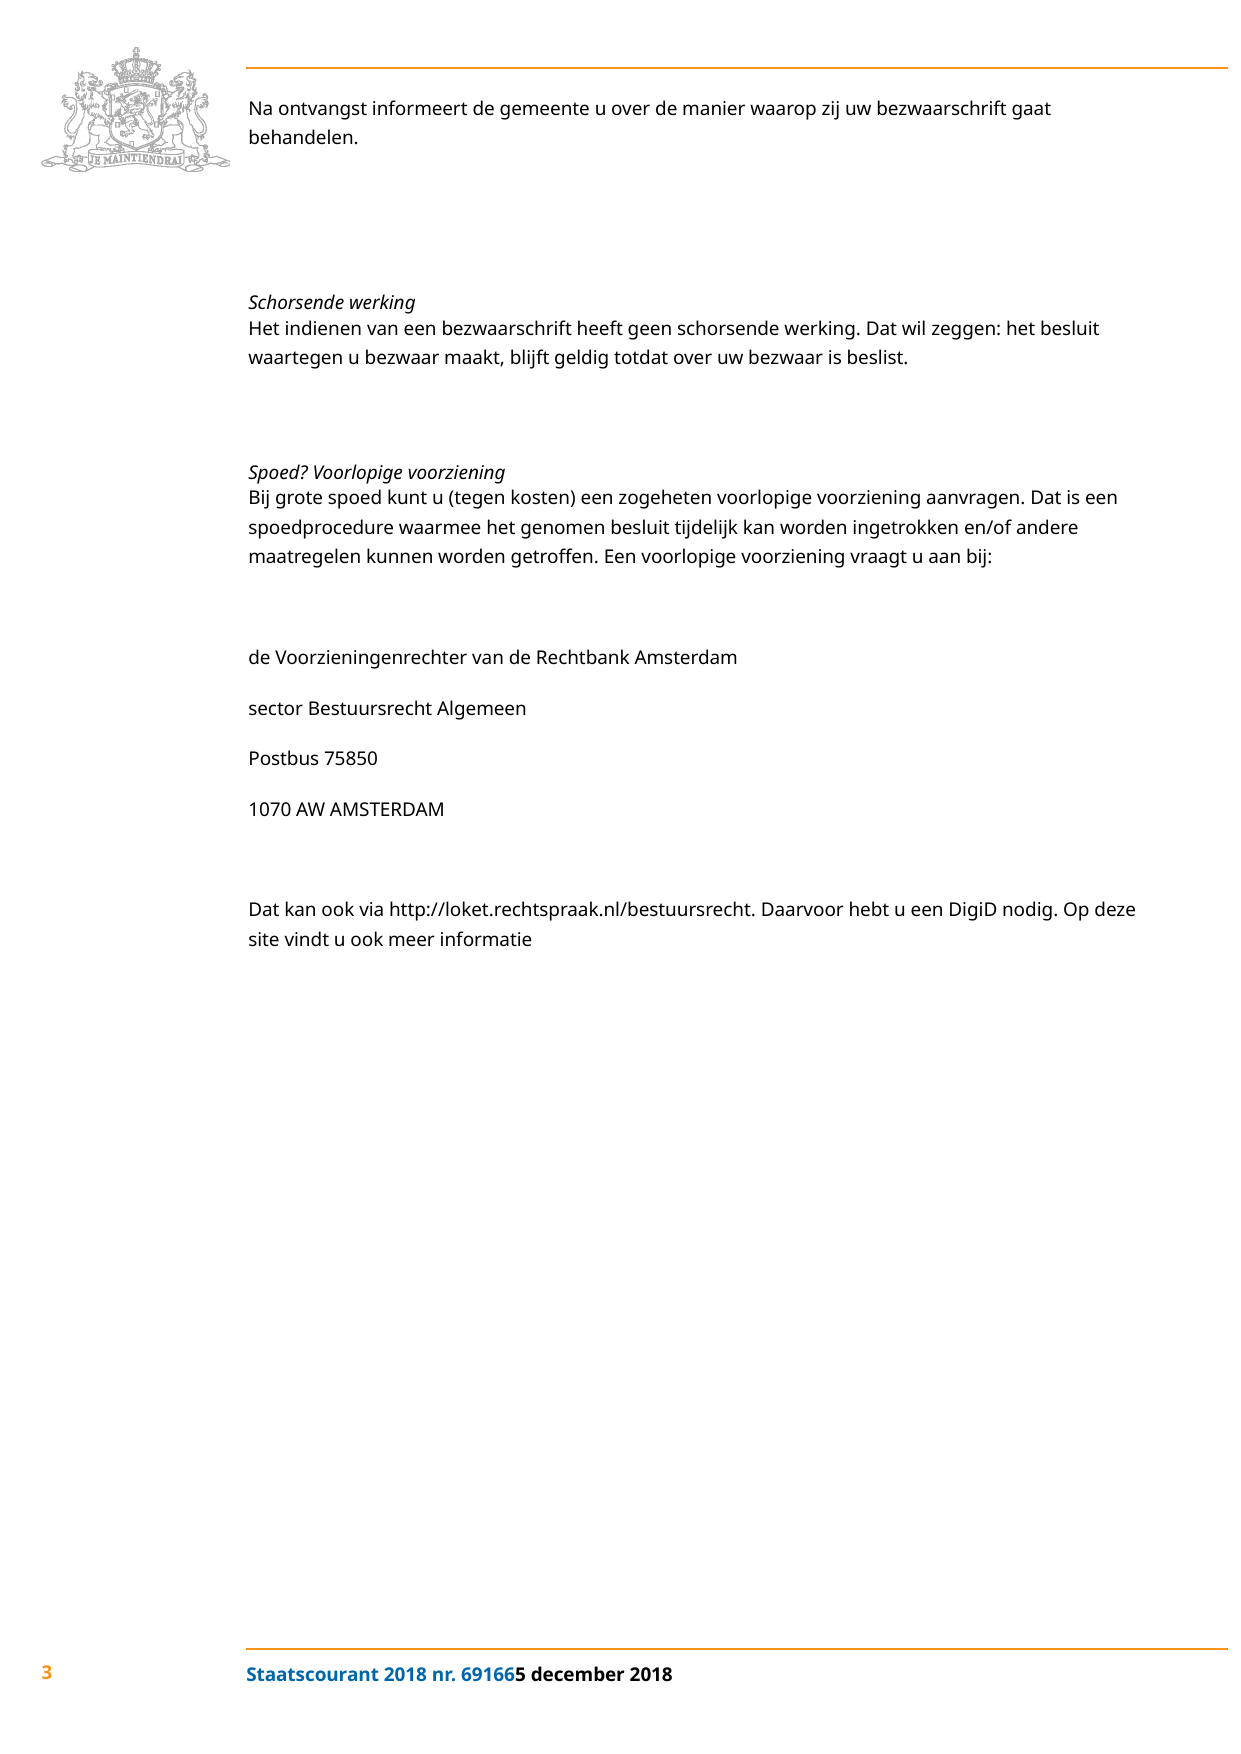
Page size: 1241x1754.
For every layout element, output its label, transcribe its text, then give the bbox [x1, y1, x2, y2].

text Het indienen van een bezwaarschrift heeft geen schorsende werking. Dat wil zeggen: het besluit waartegen u bezwaar maakt, blijft geldig totdat over uw bezwaar is beslist. [248, 315, 1152, 370]
text de Voorzieningenrechter van de Rechtbank Amsterdam [248, 644, 1152, 670]
text Dat kan ook via http://loket.rechtspraak.nl/bestuursrecht. Daarvoor hebt u een DigiD nodig. Op deze site vindt u ook meer informatie [248, 897, 1152, 952]
text Postbus 75850 [248, 745, 1152, 771]
text Spoed? Voorlopige voorziening [248, 459, 1152, 484]
text Schorsende werking [248, 289, 1152, 315]
text sector Bestuursrecht Algemeen [248, 695, 1152, 721]
picture [41, 47, 231, 172]
text Na ontvangst informeert de gemeente u over de manier waarop zij uw bezwaarschrift gaat behandelen. [248, 95, 1152, 150]
text Bij grote spoed kunt u (tegen kosten) een zogeheten voorlopige voorziening aanvragen. Dat is een spoedprocedure waarmee het genomen besluit tijdelijk kan worden ingetrokken en/of andere maatregelen kunnen worden getroffen. Een voorlopige voorziening vraagt u aan bij: [248, 484, 1152, 569]
text 1070 AW AMSTERDAM [248, 796, 1152, 822]
